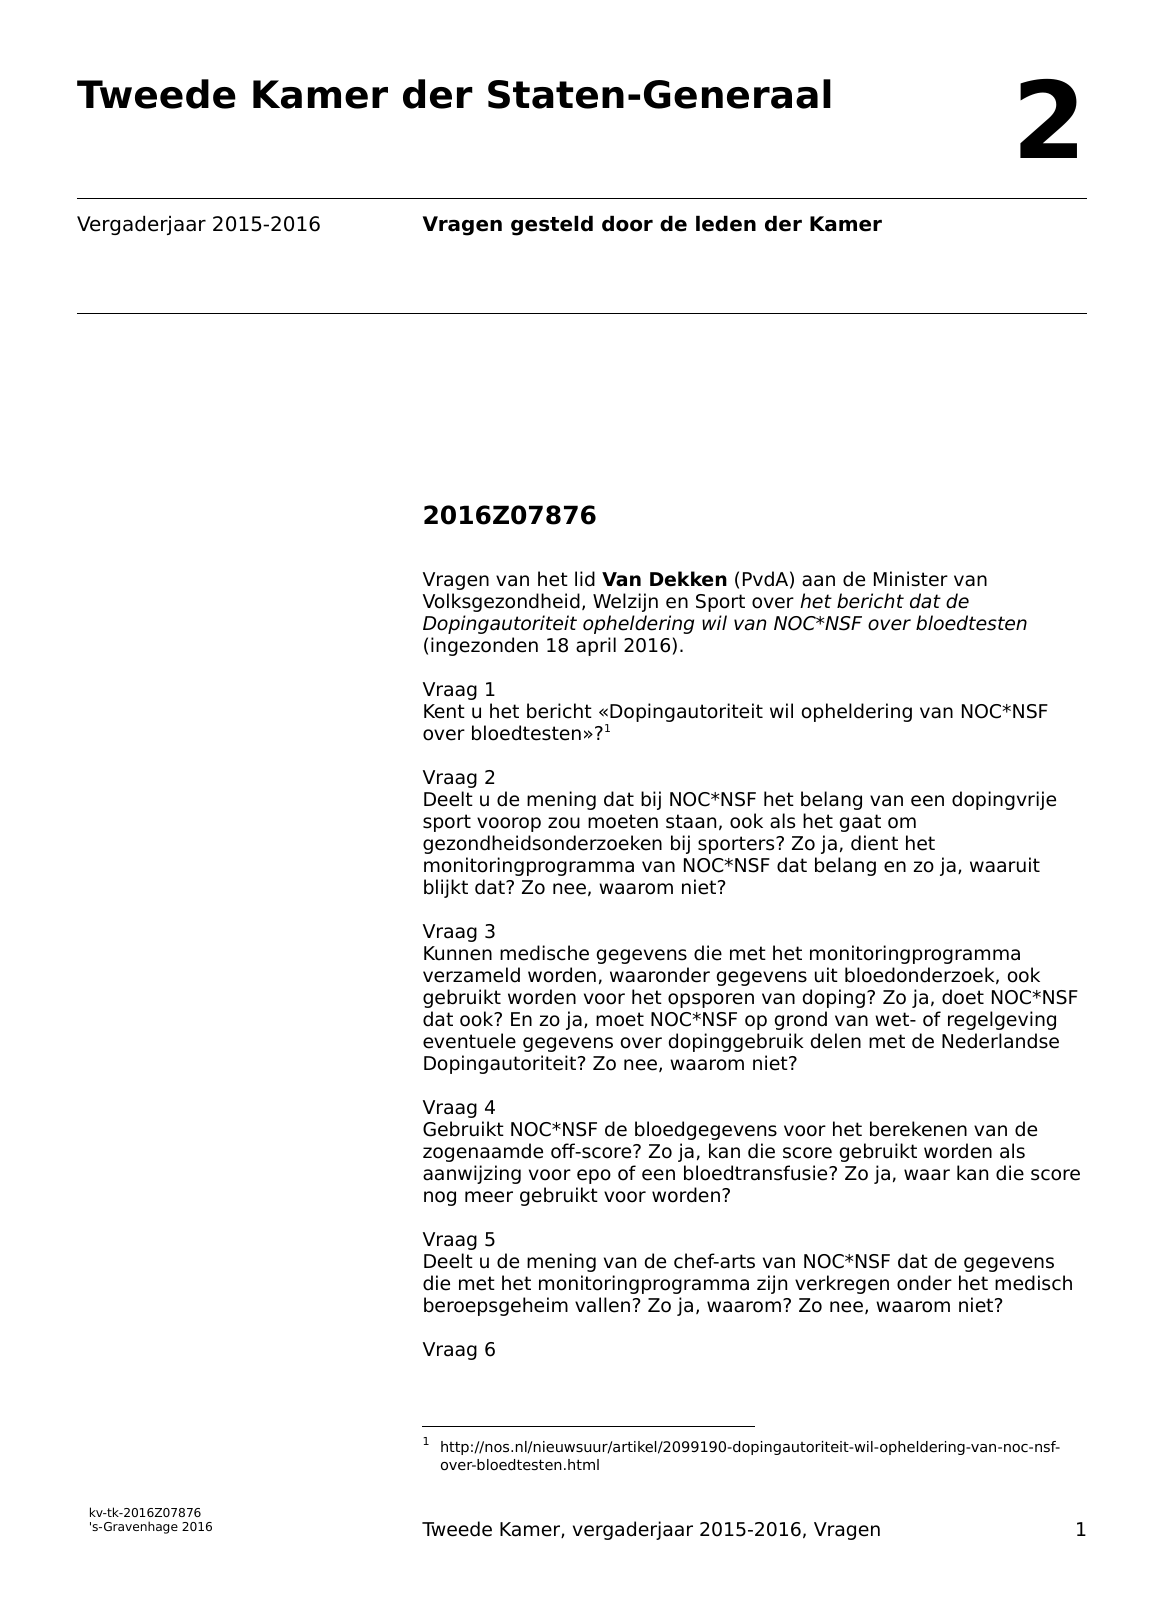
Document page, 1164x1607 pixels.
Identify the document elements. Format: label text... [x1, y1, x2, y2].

text Gebruikt NOC*NSF de bloedgegevens voor het berekenen van de zogenaamde off-score? Zo ja, kan die score gebruikt worden als aanwijzing voor epo of een bloedtransfusie? Zo ja, waar kan die score nog meer gebruikt voor worden? [422, 1119, 1087, 1207]
text Vraag 1 [422, 679, 1087, 701]
text Vraag 3 [422, 921, 1087, 943]
text Deelt u de mening dat bij NOC*NSF het belang van een dopingvrije sport voorop zou moeten staan, ook als het gaat om gezondheidsonderzoeken bij sporters? Zo ja, dient het monitoringprogramma van NOC*NSF dat belang en zo ja, waaruit blijkt dat? Zo nee, waarom niet? [422, 789, 1087, 899]
text 2016Z07876 [422, 501, 1087, 531]
table_header 2 [886, 59, 1087, 198]
table_cell Vergaderjaar 2015-2016 [77, 199, 422, 313]
text Vraag 5 [422, 1229, 1087, 1251]
text Vraag 6 [422, 1339, 1087, 1361]
text Vraag 4 [422, 1097, 1087, 1119]
text kv-tk-2016Z07876 [88, 1506, 323, 1520]
text 's-Gravenhage 2016 [88, 1520, 323, 1534]
text http://nos.nl/nieuwsuur/artikel/2099190-dopingautoriteit-wil-opheldering-van-noc-nsf-over-bloedtesten.html [422, 1435, 1087, 1474]
table_header Tweede Kamer der Staten-Generaal [77, 59, 886, 198]
text Vragen van het lid Van Dekken (PvdA) aan de Minister van Volksgezondheid, Welzijn en Sport over het bericht dat de Dopingautoriteit opheldering wil van NOC*NSF over bloedtesten (ingezonden 18 april 2016). [422, 569, 1087, 657]
table_cell Vragen gesteld door de leden der Kamer [422, 199, 1087, 313]
text Kent u het bericht «Dopingautoriteit wil opheldering van NOC*NSF over bloedtesten»? [422, 701, 1087, 745]
text Kunnen medische gegevens die met het monitoringprogramma verzameld worden, waaronder gegevens uit bloedonderzoek, ook gebruikt worden voor het opsporen van doping? Zo ja, doet NOC*NSF dat ook? En zo ja, moet NOC*NSF op grond van wet- of regelgeving eventuele gegevens over dopinggebruik delen met de Nederlandse Dopingautoriteit? Zo nee, waarom niet? [422, 943, 1087, 1075]
text Deelt u de mening van de chef-arts van NOC*NSF dat de gegevens die met het monitoringprogramma zijn verkregen onder het medisch beroepsgeheim vallen? Zo ja, waarom? Zo nee, waarom niet? [422, 1251, 1087, 1317]
text Vraag 2 [422, 767, 1087, 789]
